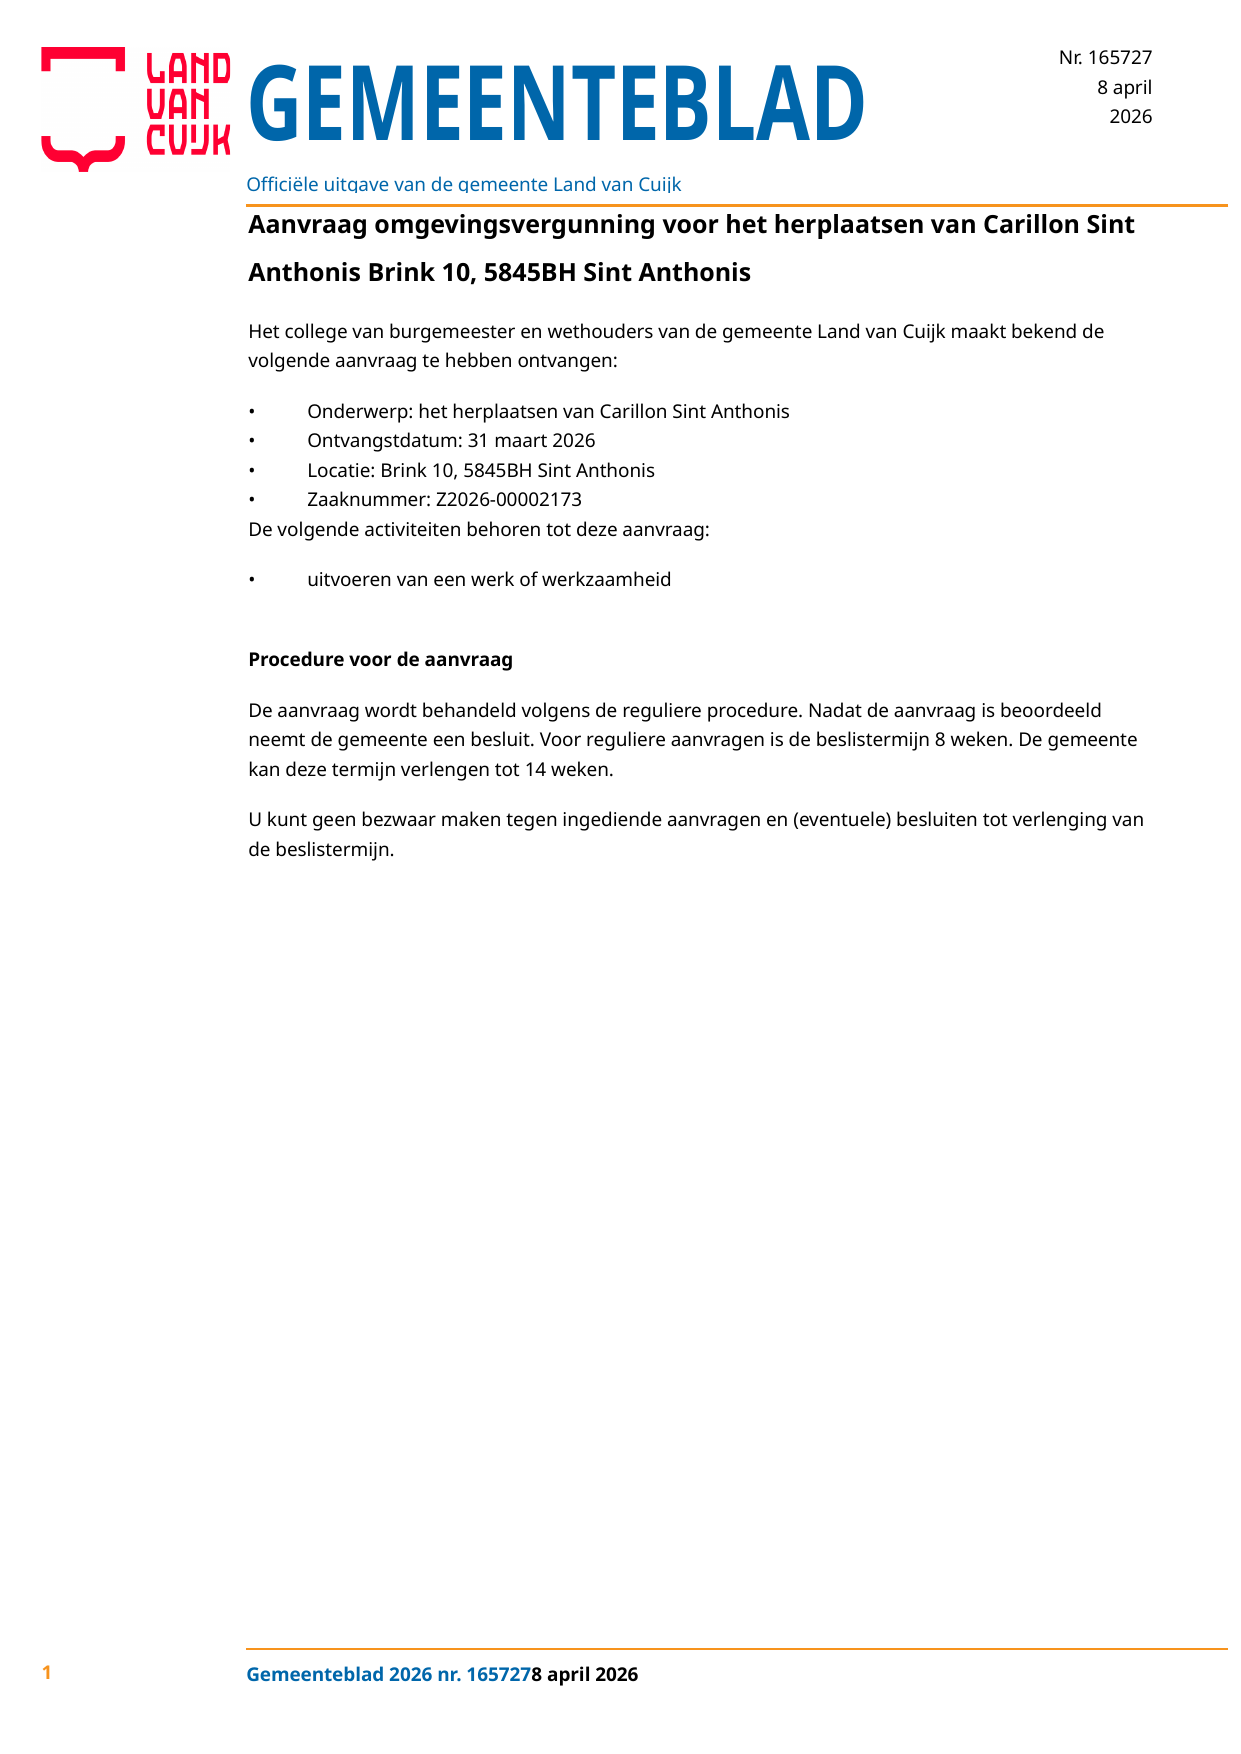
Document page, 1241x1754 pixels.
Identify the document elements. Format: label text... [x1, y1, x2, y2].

list Ontvangstdatum: 31 maart 2026 [248, 427, 1152, 453]
text De volgende activiteiten behoren tot deze aanvraag: [248, 516, 1152, 542]
list Onderwerp: het herplaatsen van Carillon Sint Anthonis [248, 398, 1152, 424]
picture [41, 47, 231, 172]
text Procedure voor de aanvraag [248, 647, 1152, 672]
text U kunt geen bezwaar maken tegen ingediende aanvragen en (eventuele) besluiten tot verlenging van de beslistermijn. [248, 807, 1152, 862]
list uitvoeren van een werk of werkzaamheid [248, 567, 1152, 592]
list Zaaknummer: Z2026-00002173 [248, 487, 1152, 512]
list Locatie: Brink 10, 5845BH Sint Anthonis [248, 457, 1152, 483]
text Het college van burgemeester en wethouders van de gemeente Land van Cuijk maakt bekend de volgende aanvraag te hebben ontvangen: [248, 318, 1152, 373]
text De aanvraag wordt behandeld volgens de reguliere procedure. Nadat de aanvraag is beoordeeld neemt de gemeente een besluit. Voor reguliere aanvragen is de beslistermijn 8 weken. De gemeente kan deze termijn verlengen tot 14 weken. [248, 697, 1152, 782]
text Aanvraag omgevingsvergunning voor het herplaatsen van Carillon Sint Anthonis Brink 10, 5845BH Sint Anthonis [248, 207, 1152, 288]
